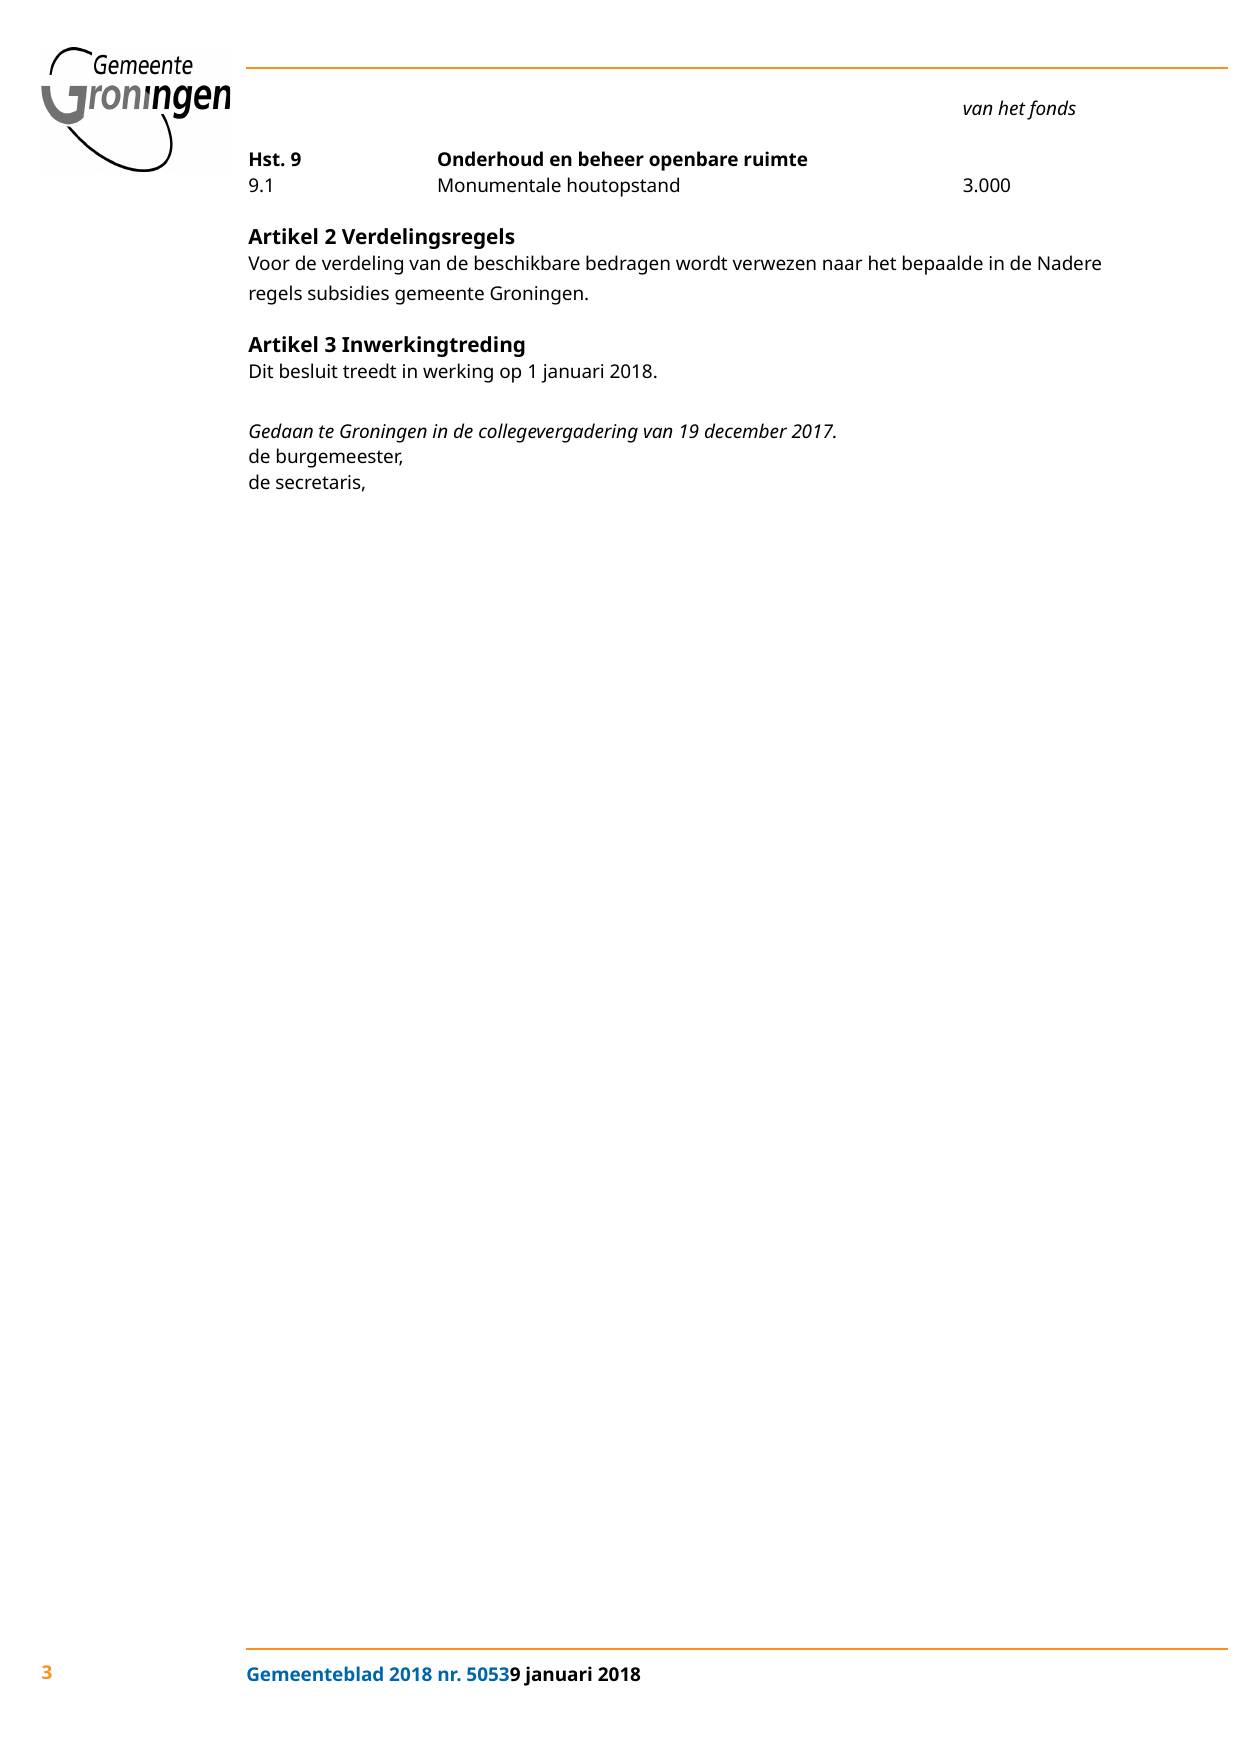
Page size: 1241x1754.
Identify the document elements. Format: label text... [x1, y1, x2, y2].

text de burgemeester, [248, 443, 1152, 469]
table_cell [248, 95, 437, 121]
table_cell Monumentale houtopstand [437, 172, 963, 198]
table_cell 3.000 [963, 172, 1152, 198]
text Artikel 2 Verdelingsregels [248, 222, 1152, 250]
table_cell [437, 121, 963, 146]
table_cell [963, 146, 1152, 172]
table_cell [437, 95, 963, 121]
text Gedaan te Groningen in de collegevergadering van 19 december 2017. [248, 418, 1152, 443]
table_cell [248, 121, 437, 146]
table_cell [963, 121, 1152, 146]
table_cell Hst. 9 [248, 146, 437, 172]
table_cell Onderhoud en beheer openbare ruimte [437, 146, 963, 172]
table_cell van het fonds [963, 95, 1152, 121]
text Artikel 3 Inwerkingtreding [248, 330, 1152, 359]
text Dit besluit treedt in werking op 1 januari 2018. [248, 359, 1152, 384]
text Voor de verdeling van de beschikbare bedragen wordt verwezen naar het bepaalde in de Nadere regels subsidies gemeente Groningen. [248, 250, 1152, 306]
picture [41, 47, 231, 172]
table_cell 9.1 [248, 172, 437, 198]
text de secretaris, [248, 469, 1152, 495]
